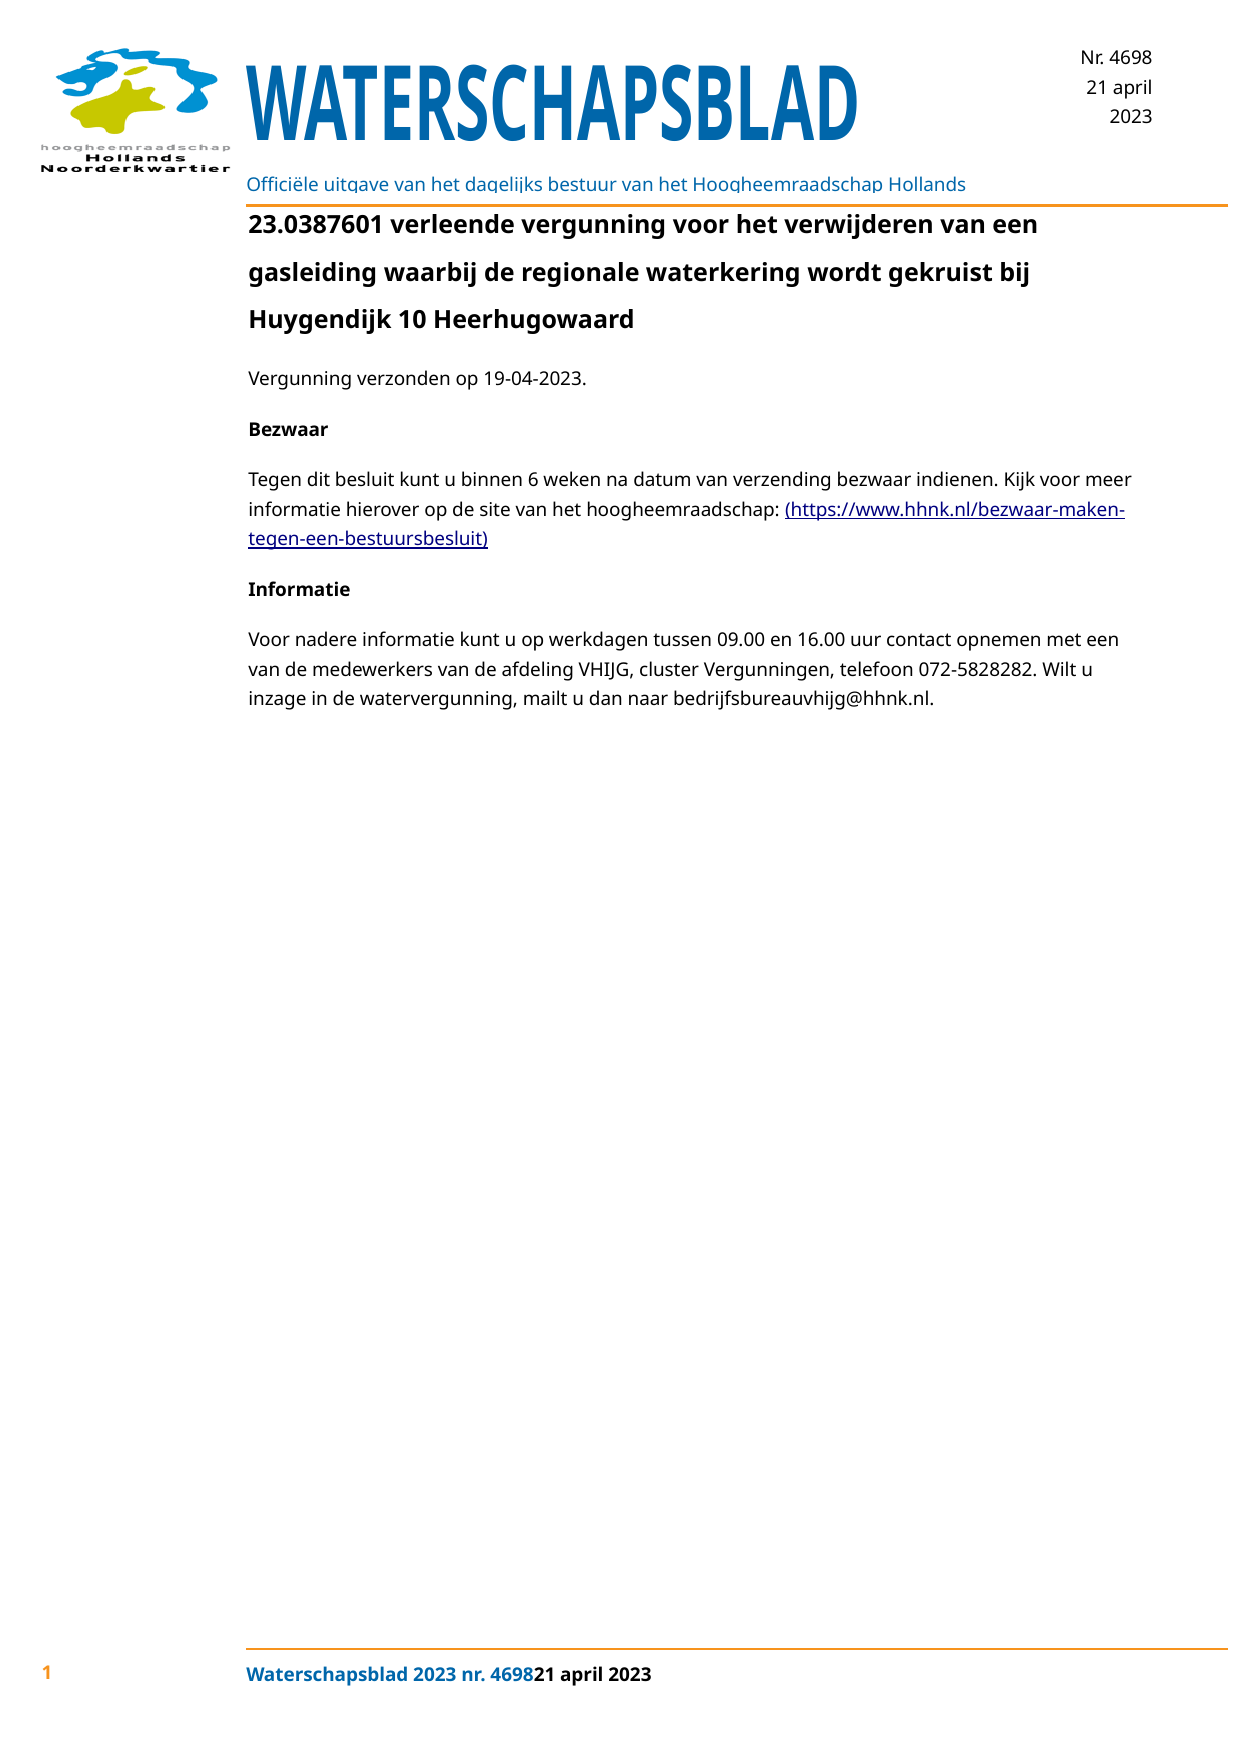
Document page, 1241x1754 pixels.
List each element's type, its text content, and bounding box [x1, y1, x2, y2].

text 23.0387601 verleende vergunning voor het verwijderen van een gasleiding waarbij de regionale waterkering wordt gekruist bij Huygendijk 10 Heerhugowaard [248, 207, 1152, 336]
text Bezwaar [248, 416, 1152, 442]
text Informatie [248, 576, 1152, 602]
picture [41, 47, 231, 172]
text Voor nadere informatie kunt u op werkdagen tussen 09.00 en 16.00 uur contact opnemen met een van de medewerkers van de afdeling VHIJG, cluster Vergunningen, telefoon 072-5828282. Wilt u inzage in de watervergunning, mailt u dan naar bedrijfsbureauvhijg@hhnk.nl. [248, 626, 1152, 711]
text Vergunning verzonden op 19-04-2023. [248, 366, 1152, 391]
text Tegen dit besluit kunt u binnen 6 weken na datum van verzending bezwaar indienen. Kijk voor meer informatie hierover op de site van het hoogheemraadschap: (https://www.hhnk.nl/bezwaar-maken-tegen-een-bestuursbesluit) [248, 466, 1152, 551]
